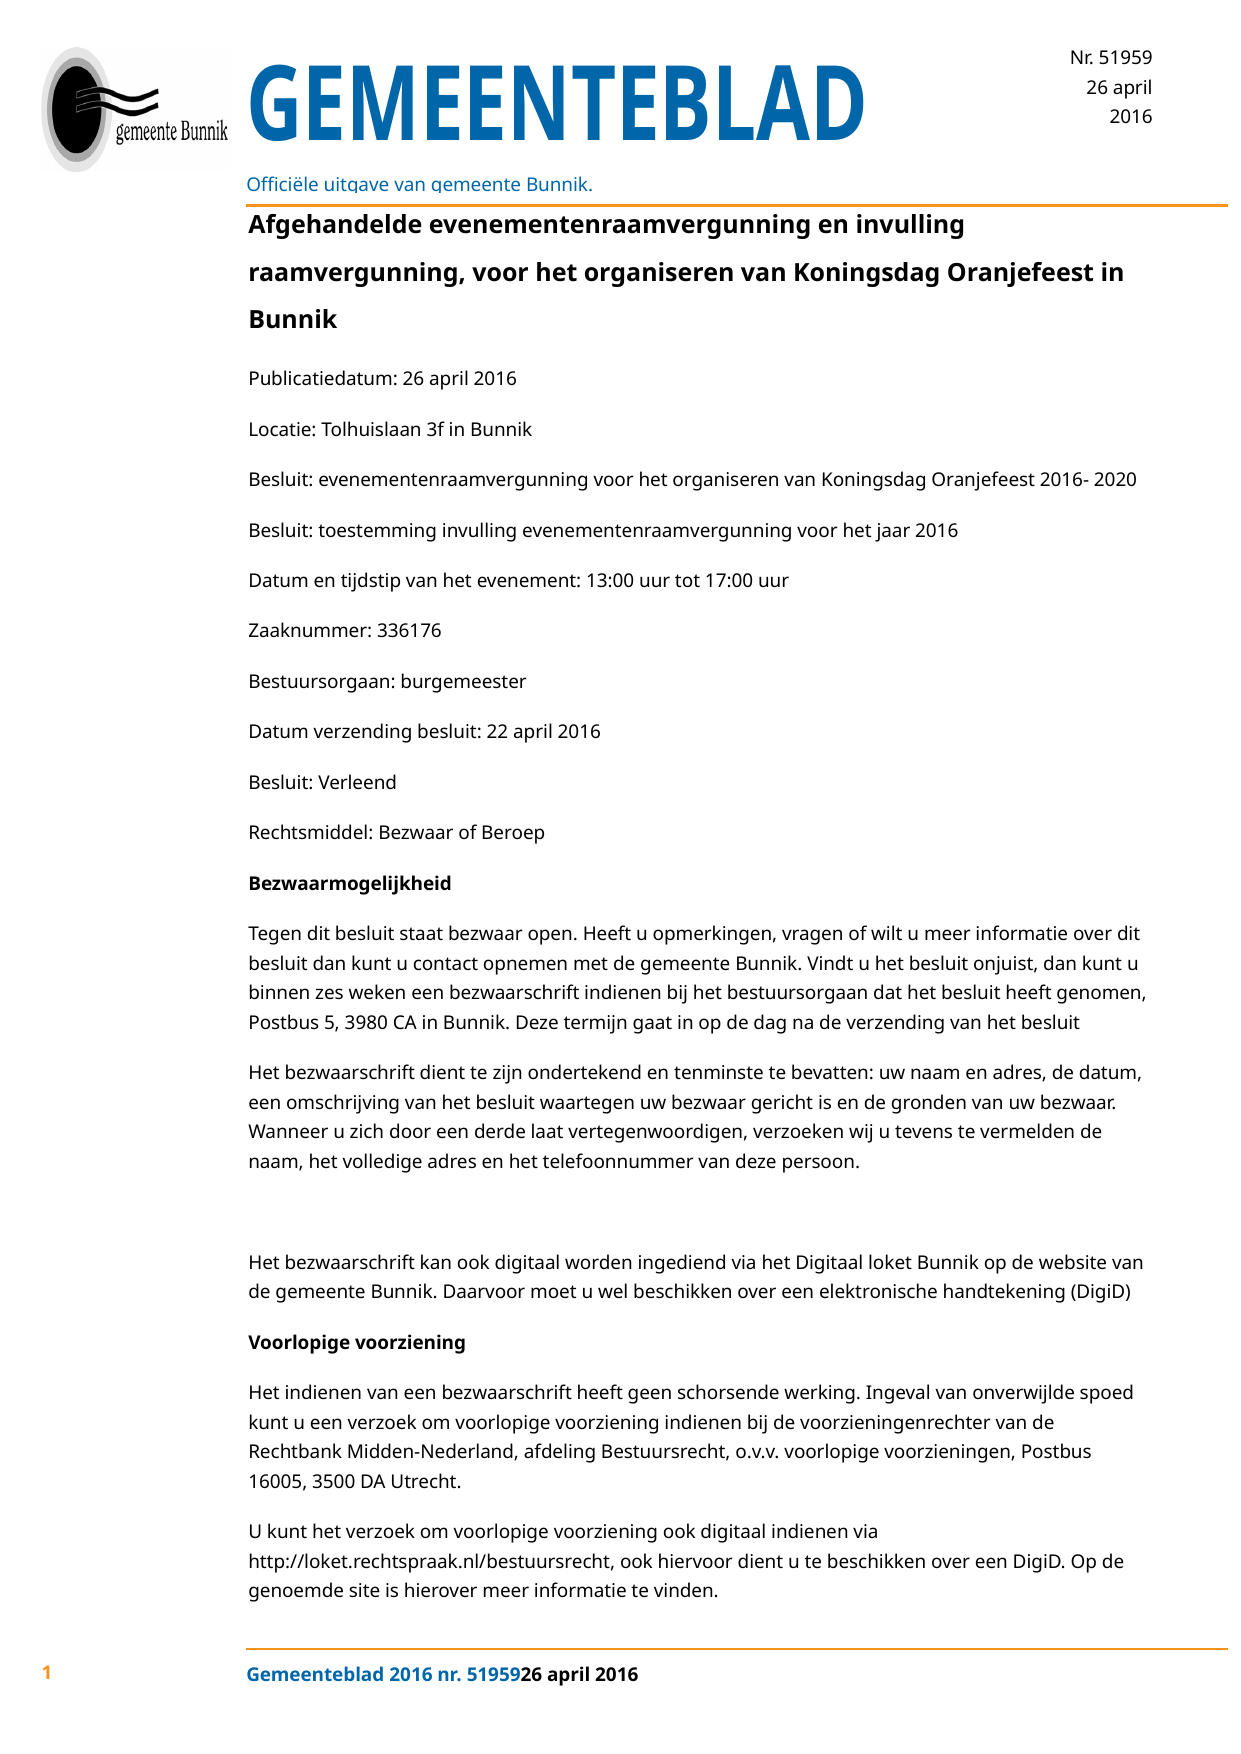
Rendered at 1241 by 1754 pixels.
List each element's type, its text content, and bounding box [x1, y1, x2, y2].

text Het bezwaarschrift kan ook digitaal worden ingediend via het Digitaal loket Bunnik op de website van de gemeente Bunnik. Daarvoor moet u wel beschikken over een elektronische handtekening (DigiD) [248, 1249, 1152, 1304]
text Besluit: evenementenraamvergunning voor het organiseren van Koningsdag Oranjefeest 2016- 2020 [248, 466, 1152, 492]
text Besluit: Verleend [248, 769, 1152, 794]
text Bestuursorgaan: burgemeester [248, 668, 1152, 694]
text Rechtsmiddel: Bezwaar of Beroep [248, 819, 1152, 845]
text Afgehandelde evenementenraamvergunning en invulling raamvergunning, voor het organiseren van Koningsdag Oranjefeest in Bunnik [248, 207, 1152, 336]
text Datum en tijdstip van het evenement: 13:00 uur tot 17:00 uur [248, 567, 1152, 593]
text Voorlopige voorziening [248, 1329, 1152, 1354]
text Datum verzending besluit: 22 april 2016 [248, 718, 1152, 744]
picture [41, 47, 231, 172]
text Tegen dit besluit staat bezwaar open. Heeft u opmerkingen, vragen of wilt u meer informatie over dit besluit dan kunt u contact opnemen met de gemeente Bunnik. Vindt u het besluit onjuist, dan kunt u binnen zes weken een bezwaarschrift indienen bij het bestuursorgaan dat het besluit heeft genomen, Postbus 5, 3980 CA in Bunnik. Deze termijn gaat in op de dag na de verzending van het besluit [248, 920, 1152, 1034]
text Locatie: Tolhuislaan 3f in Bunnik [248, 416, 1152, 442]
text Publicatiedatum: 26 april 2016 [248, 366, 1152, 391]
text Bezwaarmogelijkheid [248, 870, 1152, 895]
text Besluit: toestemming invulling evenementenraamvergunning voor het jaar 2016 [248, 517, 1152, 542]
text Het bezwaarschrift dient te zijn ondertekend en tenminste te bevatten: uw naam en adres, de datum, een omschrijving van het besluit waartegen uw bezwaar gericht is en de gronden van uw bezwaar. Wanneer u zich door een derde laat vertegenwoordigen, verzoeken wij u tevens te vermelden de naam, het volledige adres en het telefoonnummer van deze persoon. [248, 1059, 1152, 1174]
text U kunt het verzoek om voorlopige voorziening ook digitaal indienen via http://loket.rechtspraak.nl/bestuursrecht, ook hiervoor dient u te beschikken over een DigiD. Op de genoemde site is hierover meer informatie te vinden. [248, 1518, 1152, 1603]
text Het indienen van een bezwaarschrift heeft geen schorsende werking. Ingeval van onverwijlde spoed kunt u een verzoek om voorlopige voorziening indienen bij de voorzieningenrechter van de Rechtbank Midden-Nederland, afdeling Bestuursrecht, o.v.v. voorlopige voorzieningen, Postbus 16005, 3500 DA Utrecht. [248, 1379, 1152, 1494]
text Zaaknummer: 336176 [248, 618, 1152, 643]
